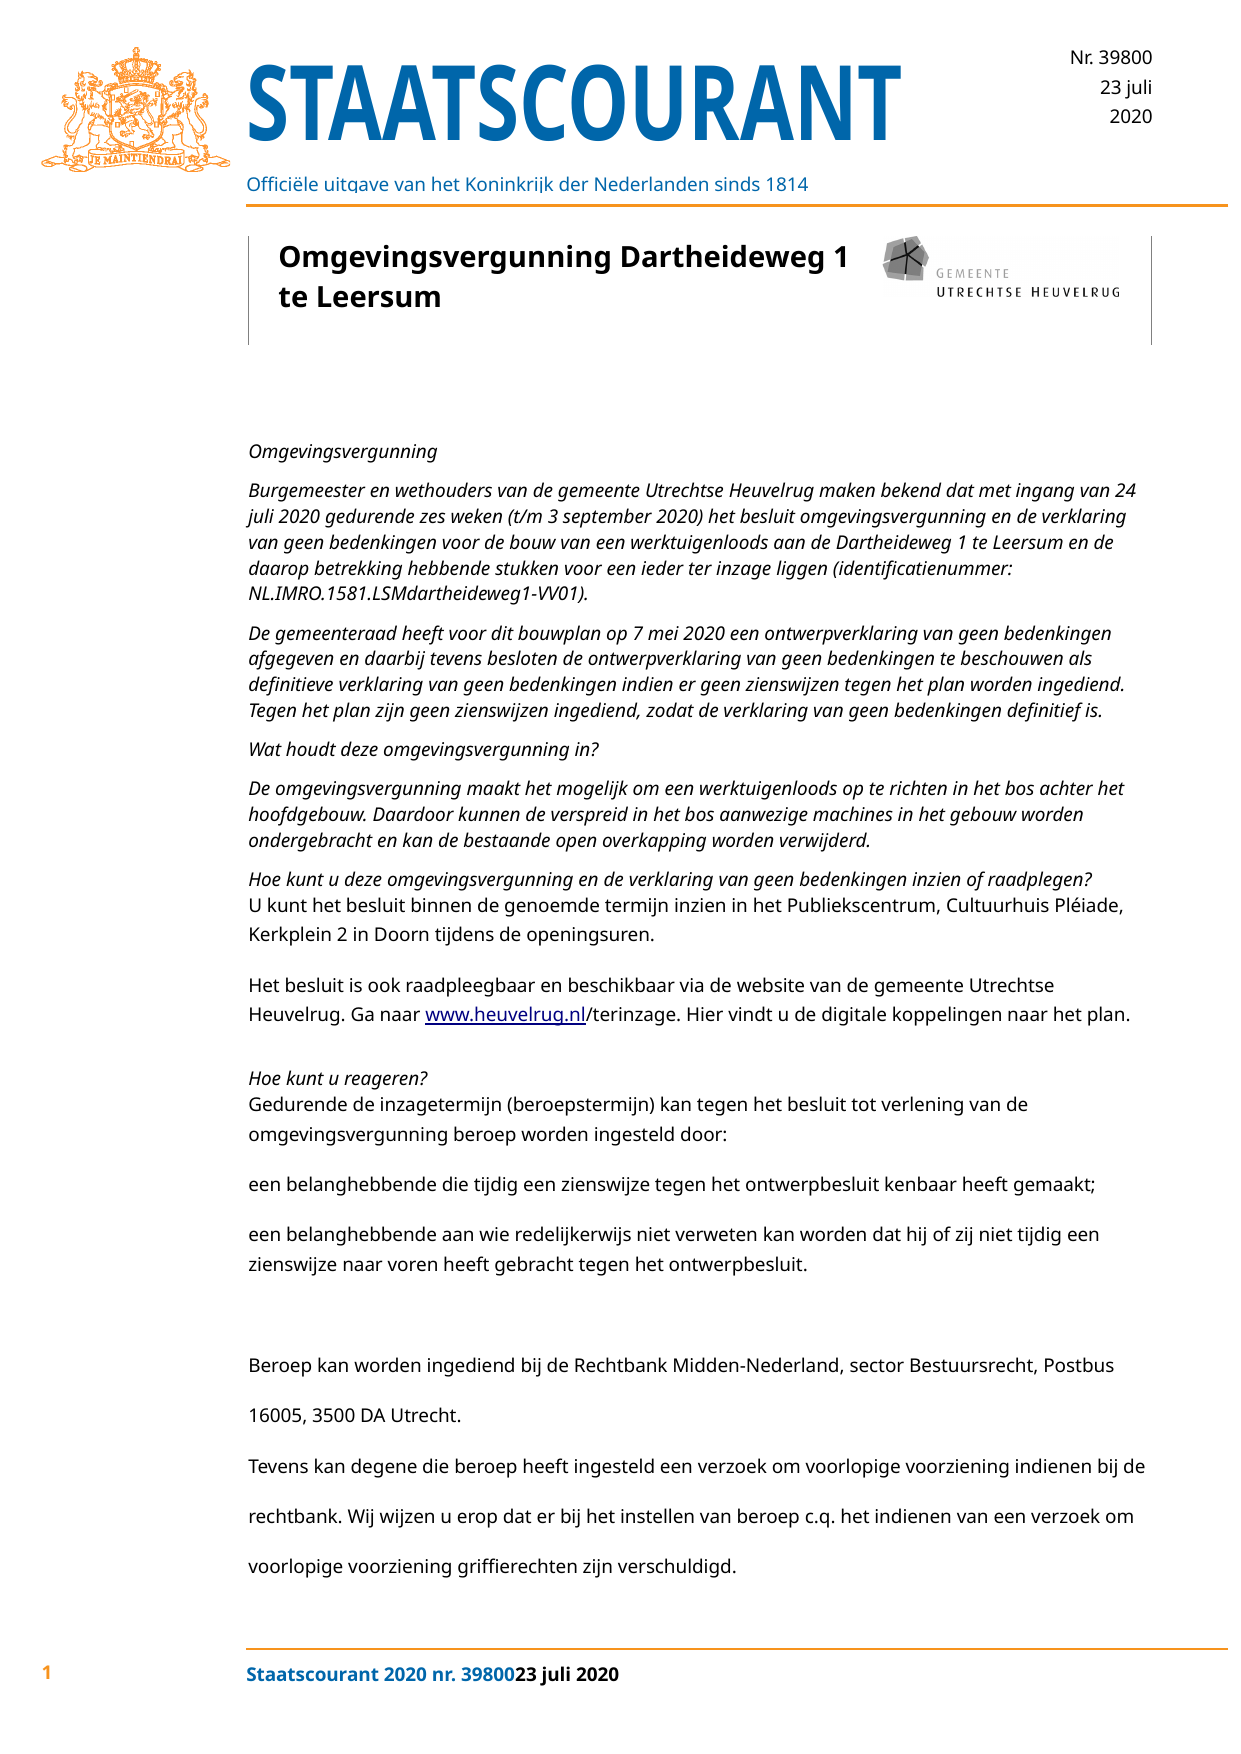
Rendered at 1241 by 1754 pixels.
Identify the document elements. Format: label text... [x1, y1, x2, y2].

table_header [850, 236, 1151, 345]
text Burgemeester en wethouders van de gemeente Utrechtse Heuvelrug maken bekend dat met ingang van 24 juli 2020 gedurende zes weken (t/m 3 september 2020) het besluit omgevingsvergunning en de verklaring van geen bedenkingen voor de bouw van een werktuigenloods aan de Dartheideweg 1 te Leersum en de daarop betrekking hebbende stukken voor een ieder ter inzage liggen (identificatienummer: NL.IMRO.1581.LSMdartheideweg1-VV01). [248, 477, 1152, 606]
text U kunt het besluit binnen de genoemde termijn inzien in het Publiekscentrum, Cultuurhuis Pléiade, Kerkplein 2 in Doorn tijdens de openingsuren. [248, 892, 1152, 947]
text voorlopige voorziening griffierechten zijn verschuldigd. [248, 1554, 1152, 1579]
text Tevens kan degene die beroep heeft ingesteld een verzoek om voorlopige voorziening indienen bij de [248, 1453, 1152, 1478]
picture [882, 236, 1119, 297]
text De gemeenteraad heeft voor dit bouwplan op 7 mei 2020 een ontwerpverklaring van geen bedenkingen afgegeven en daarbij tevens besloten de ontwerpverklaring van geen bedenkingen te beschouwen als definitieve verklaring van geen bedenkingen indien er geen zienswijzen tegen het plan worden ingediend. Tegen het plan zijn geen zienswijzen ingediend, zodat de verklaring van geen bedenkingen definitief is. [248, 620, 1152, 723]
text Gedurende de inzagetermijn (beroepstermijn) kan tegen het besluit tot verlening van de omgevingsvergunning beroep worden ingesteld door: [248, 1091, 1152, 1146]
table_header Omgevingsvergunning Dartheideweg 1 te Leersum [249, 236, 850, 345]
text Omgevingsvergunning [248, 438, 1152, 464]
text een belanghebbende aan wie redelijkerwijs niet verweten kan worden dat hij of zij niet tijdig een zienswijze naar voren heeft gebracht tegen het ontwerpbesluit. [248, 1222, 1152, 1277]
text een belanghebbende die tijdig een zienswijze tegen het ontwerpbesluit kenbaar heeft gemaakt; [248, 1171, 1152, 1197]
text rechtbank. Wij wijzen u erop dat er bij het instellen van beroep c.q. het indienen van een verzoek om [248, 1503, 1152, 1529]
text 16005, 3500 DA Utrecht. [248, 1402, 1152, 1428]
text Hoe kunt u reageren? [248, 1065, 1152, 1091]
text Het besluit is ook raadpleegbaar en beschikbaar via de website van de gemeente Utrechtse Heuvelrug. Ga naar www.heuvelrug.nl/terinzage. Hier vindt u de digitale koppelingen naar het plan. [248, 972, 1152, 1027]
text De omgevingsvergunning maakt het mogelijk om een werktuigenloods op te richten in het bos achter het hoofdgebouw. Daardoor kunnen de verspreid in het bos aanwezige machines in het gebouw worden ondergebracht en kan de bestaande open overkapping worden verwijderd. [248, 775, 1152, 853]
text Wat houdt deze omgevingsvergunning in? [248, 736, 1152, 762]
picture [41, 47, 231, 172]
text Beroep kan worden ingediend bij de Rechtbank Midden-Nederland, sector Bestuursrecht, Postbus [248, 1352, 1152, 1378]
text Hoe kunt u deze omgevingsvergunning en de verklaring van geen bedenkingen inzien of raadplegen? [248, 866, 1152, 892]
